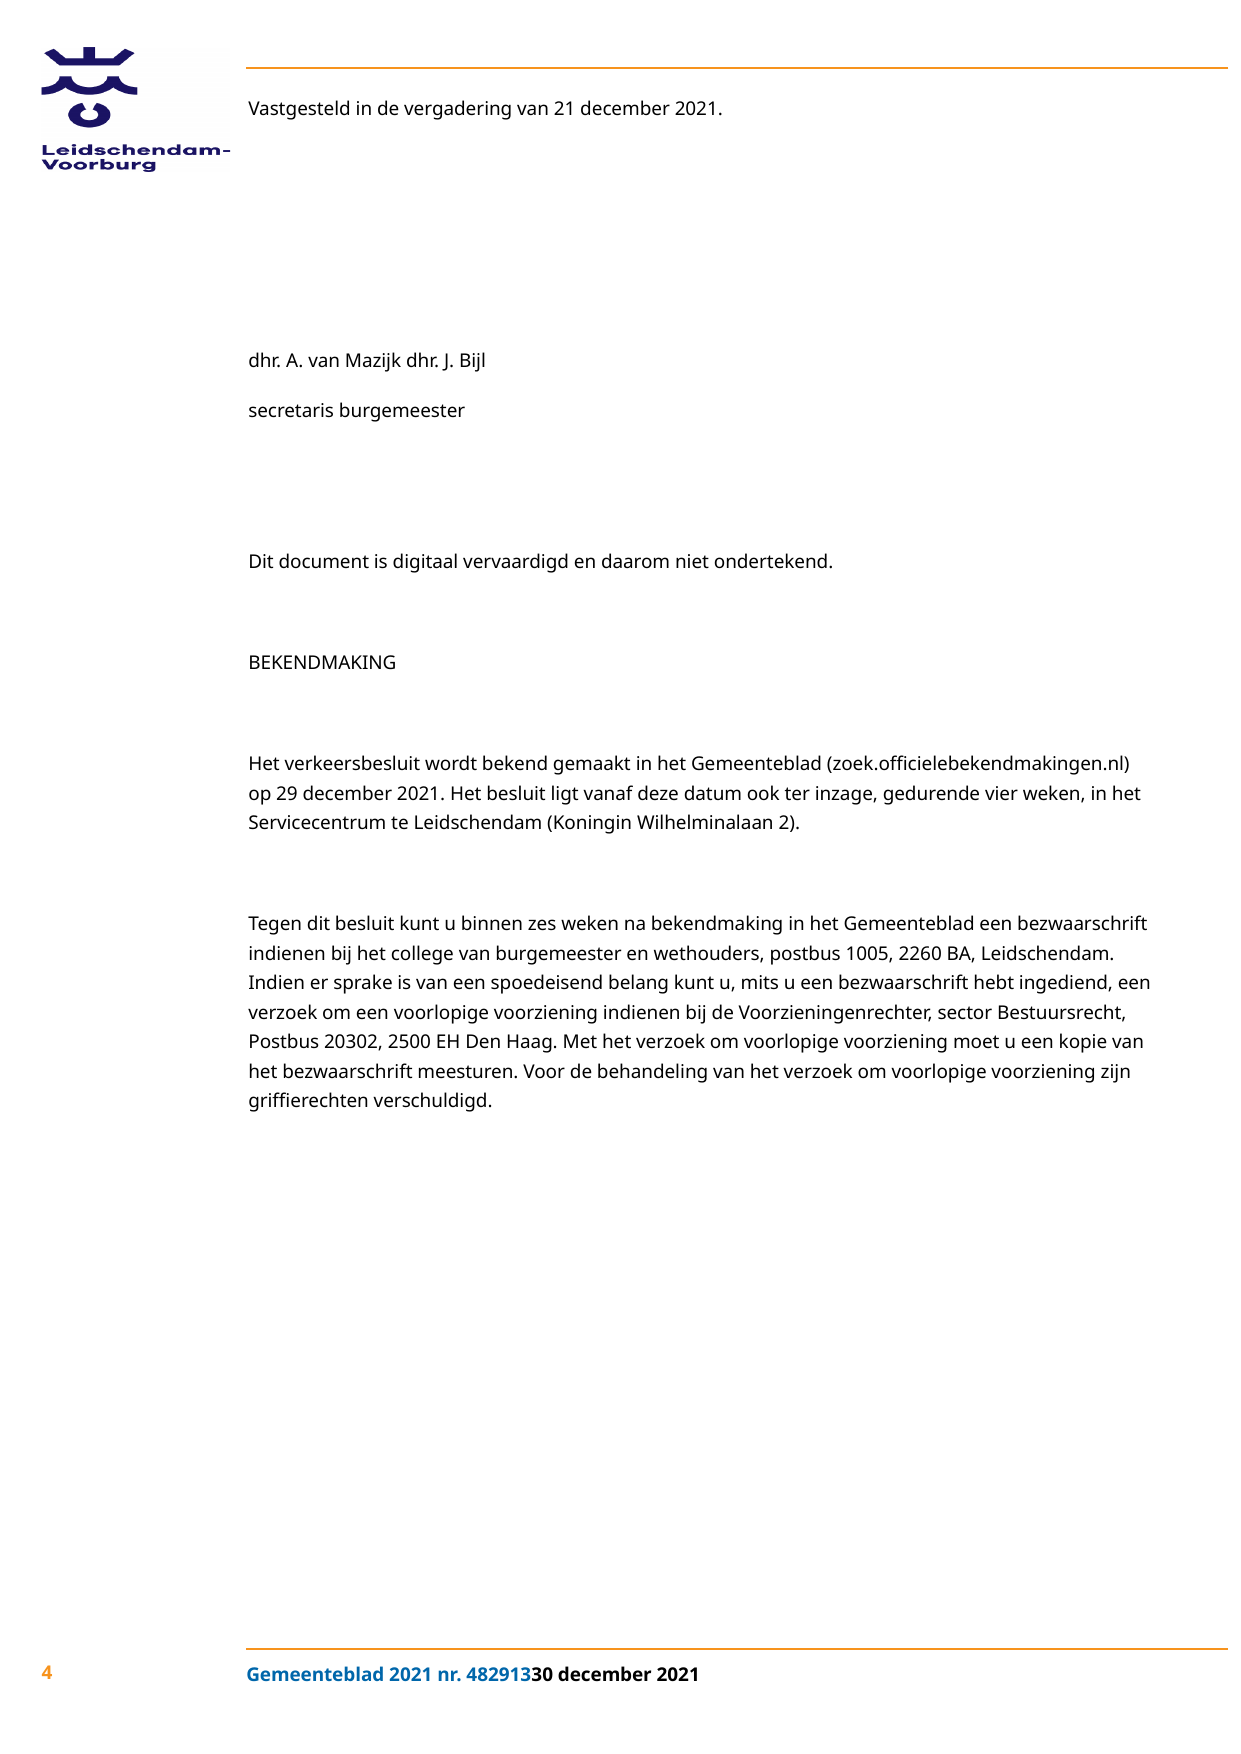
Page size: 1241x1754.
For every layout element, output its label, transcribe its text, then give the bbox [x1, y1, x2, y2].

text Tegen dit besluit kunt u binnen zes weken na bekendmaking in het Gemeenteblad een bezwaarschrift indienen bij het college van burgemeester en wethouders, postbus 1005, 2260 BA, Leidschendam. Indien er sprake is van een spoedeisend belang kunt u, mits u een bezwaarschrift hebt ingediend, een verzoek om een voorlopige voorziening indienen bij de Voorzieningenrechter, sector Bestuursrecht, Postbus 20302, 2500 EH Den Haag. Met het verzoek om voorlopige voorziening moet u een kopie van het bezwaarschrift meesturen. Voor de behandeling van het verzoek om voorlopige voorziening zijn griffierechten verschuldigd. [248, 910, 1152, 1113]
text BEKENDMAKING [248, 649, 1152, 675]
text secretaris burgemeester [248, 397, 1152, 423]
text Vastgesteld in de vergadering van 21 december 2021. [248, 95, 1152, 121]
picture [41, 47, 231, 172]
text Het verkeersbesluit wordt bekend gemaakt in het Gemeenteblad (zoek.officielebekendmakingen.nl) op 29 december 2021. Het besluit ligt vanaf deze datum ook ter inzage, gedurende vier weken, in het Servicecentrum te Leidschendam (Koningin Wilhelminalaan 2). [248, 750, 1152, 835]
text Dit document is digitaal vervaardigd en daarom niet ondertekend. [248, 548, 1152, 574]
text dhr. A. van Mazijk dhr. J. Bijl [248, 347, 1152, 373]
